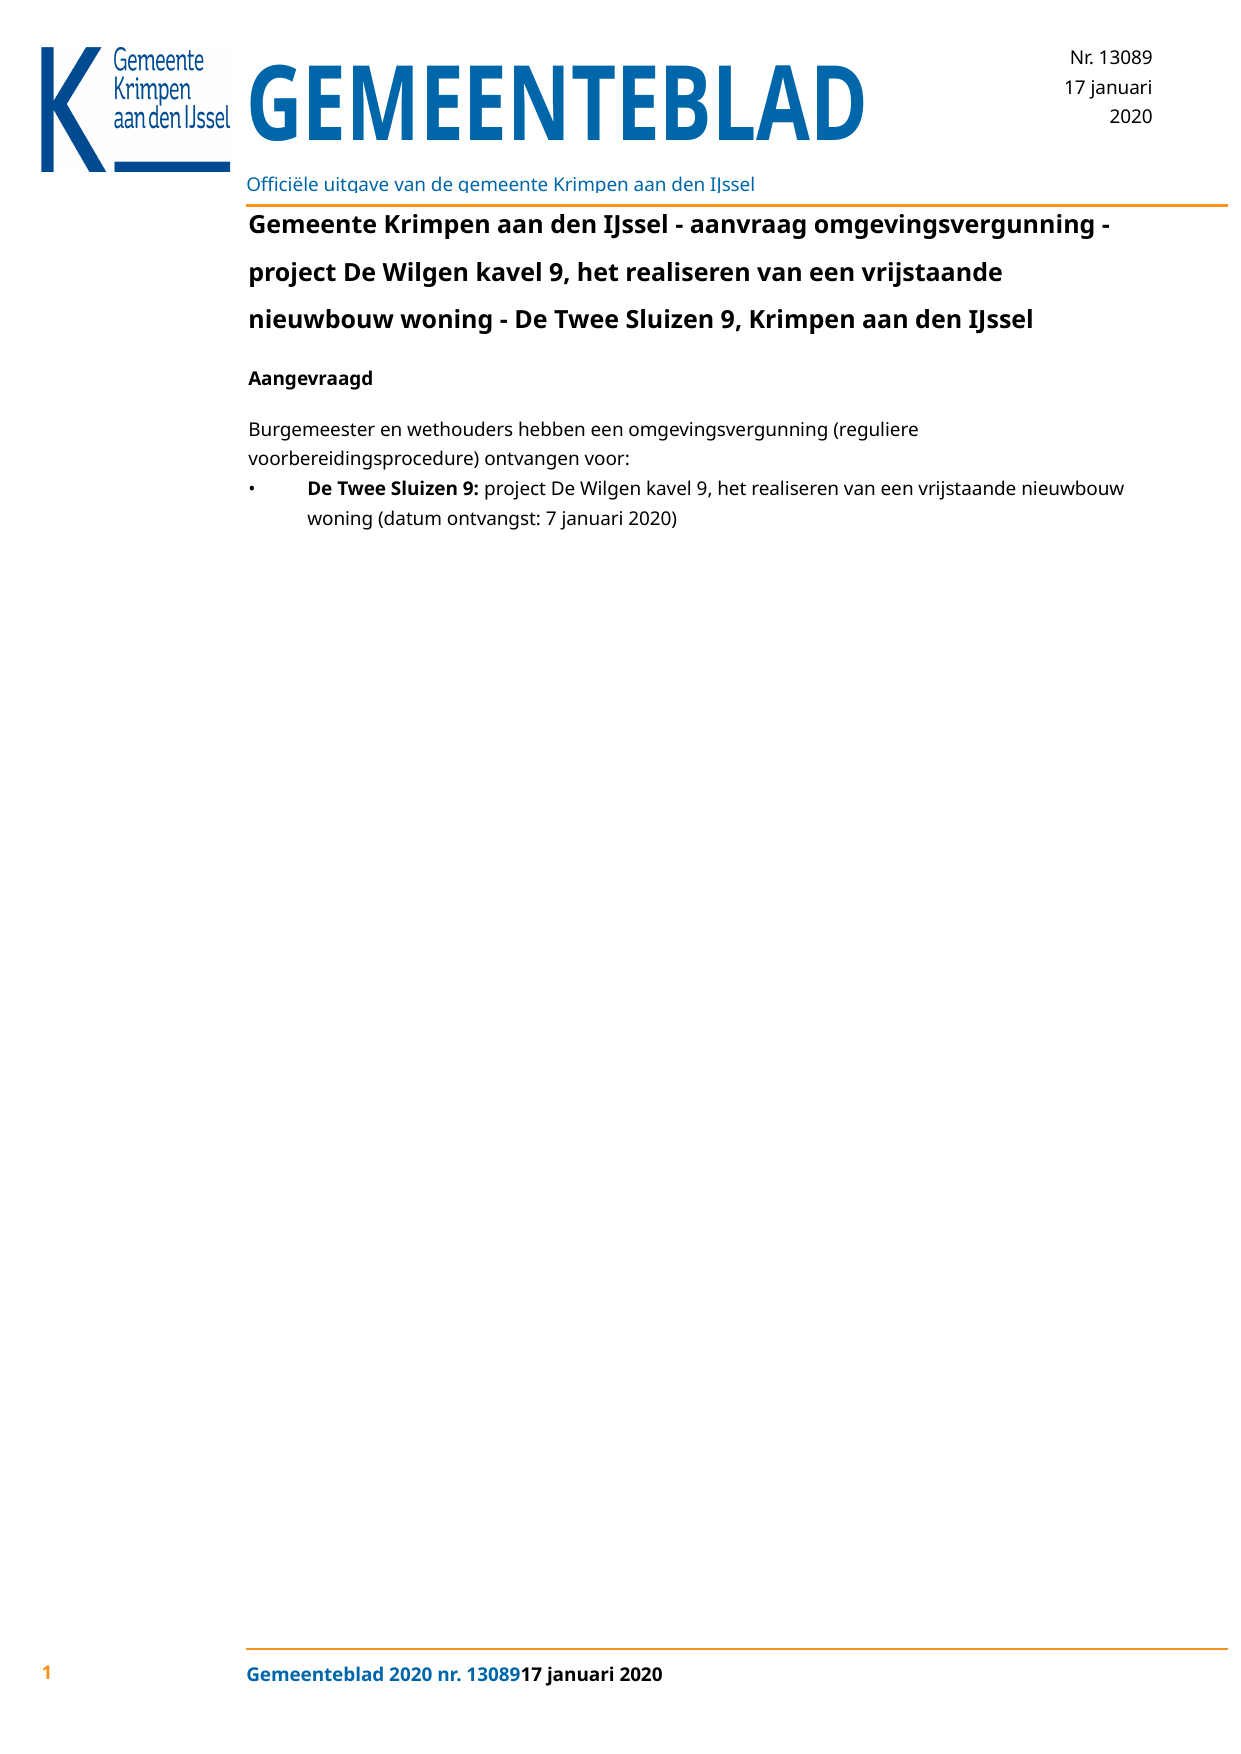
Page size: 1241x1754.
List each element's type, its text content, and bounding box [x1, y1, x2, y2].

text Aangevraagd [248, 366, 1152, 391]
text Burgemeester en wethouders hebben een omgevingsvergunning (reguliere voorbereidingsprocedure) ontvangen voor: [248, 416, 1152, 471]
list De Twee Sluizen 9: project De Wilgen kavel 9, het realiseren van een vrijstaande nieuwbouw woning (datum ontvangst: 7 januari 2020) [248, 475, 1152, 530]
picture [41, 47, 231, 172]
text Gemeente Krimpen aan den IJssel - aanvraag omgevingsvergunning - project De Wilgen kavel 9, het realiseren van een vrijstaande nieuwbouw woning - De Twee Sluizen 9, Krimpen aan den IJssel [248, 207, 1152, 336]
